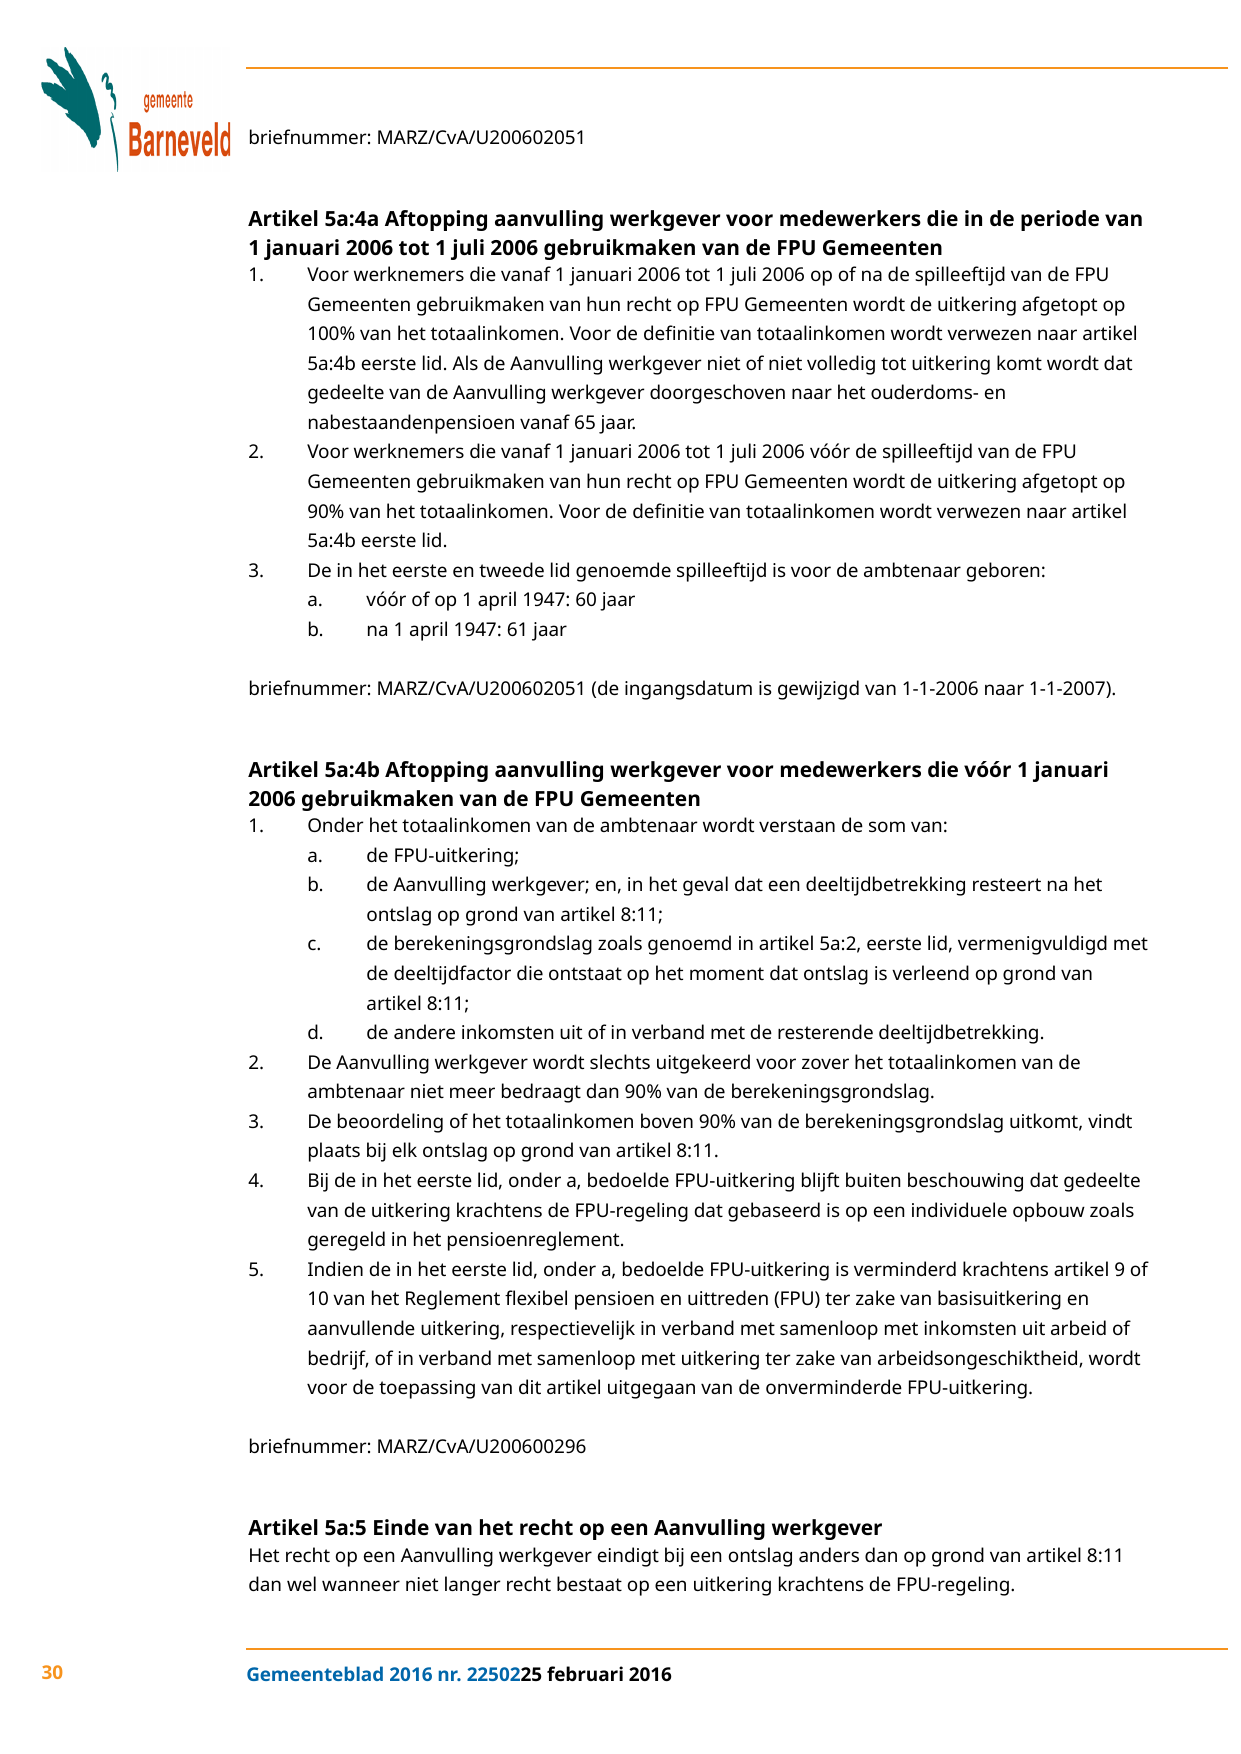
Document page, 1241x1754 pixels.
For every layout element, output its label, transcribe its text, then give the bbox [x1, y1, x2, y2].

picture [41, 47, 231, 172]
list vóór of op 1 april 1947: 60 jaar [307, 587, 1152, 612]
text Artikel 5a:4a Aftopping aanvulling werkgever voor medewerkers die in de periode van 1 januari 2006 tot 1 juli 2006 gebruikmaken van de FPU Gemeenten [248, 204, 1152, 261]
list De in het eerste en tweede lid genoemde spilleeftijd is voor de ambtenaar geboren: [248, 557, 1152, 583]
text Artikel 5a:5 Einde van het recht op een Aanvulling werkgever [248, 1513, 1152, 1542]
list Onder het totaalinkomen van de ambtenaar wordt verstaan de som van: [248, 812, 1152, 838]
text Het recht op een Aanvulling werkgever eindigt bij een ontslag anders dan op grond van artikel 8:11 dan wel wanneer niet langer recht bestaat op een uitkering krachtens de FPU-regeling. [248, 1542, 1152, 1597]
list De beoordeling of het totaalinkomen boven 90% van de berekeningsgrondslag uitkomt, vindt plaats bij elk ontslag op grond van artikel 8:11. [248, 1108, 1152, 1163]
text briefnummer: MARZ/CvA/U200600296 [248, 1433, 1152, 1459]
list Bij de in het eerste lid, onder a, bedoelde FPU-uitkering blijft buiten beschouwing dat gedeelte van de uitkering krachtens de FPU-regeling dat gebaseerd is op een individuele opbouw zoals geregeld in het pensioenreglement. [248, 1167, 1152, 1252]
list de Aanvulling werkgever; en, in het geval dat een deeltijdbetrekking resteert na het ontslag op grond van artikel 8:11; [307, 871, 1152, 927]
list de berekeningsgrondslag zoals genoemd in artikel 5a:2, eerste lid, vermenigvuldigd met de deeltijdfactor die ontstaat op het moment dat ontslag is verleend op grond van artikel 8:11; [307, 931, 1152, 1016]
list Voor werknemers die vanaf 1 januari 2006 tot 1 juli 2006 vóór de spilleeftijd van de FPU Gemeenten gebruikmaken van hun recht op FPU Gemeenten wordt de uitkering afgetopt op 90% van het totaalinkomen. Voor de definitie van totaalinkomen wordt verwezen naar artikel 5a:4b eerste lid. [248, 439, 1152, 553]
text Artikel 5a:4b Aftopping aanvulling werkgever voor medewerkers die vóór 1 januari 2006 gebruikmaken van de FPU Gemeenten [248, 755, 1152, 812]
list Indien de in het eerste lid, onder a, bedoelde FPU-uitkering is verminderd krachtens artikel 9 of 10 van het Reglement flexibel pensioen en uittreden (FPU) ter zake van basisuitkering en aanvullende uitkering, respectievelijk in verband met samenloop met inkomsten uit arbeid of bedrijf, of in verband met samenloop met uitkering ter zake van arbeidsongeschiktheid, wordt voor de toepassing van dit artikel uitgegaan van de onverminderde FPU-uitkering. [248, 1256, 1152, 1400]
list na 1 april 1947: 61 jaar [307, 616, 1152, 642]
text briefnummer: MARZ/CvA/U200602051 [248, 124, 1152, 150]
text briefnummer: MARZ/CvA/U200602051 (de ingangsdatum is gewijzigd van 1-1-2006 naar 1-1-2007). [248, 675, 1152, 701]
list De Aanvulling werkgever wordt slechts uitgekeerd voor zover het totaalinkomen van de ambtenaar niet meer bedraagt dan 90% van de berekeningsgrondslag. [248, 1049, 1152, 1104]
list de andere inkomsten uit of in verband met de resterende deeltijdbetrekking. [307, 1019, 1152, 1045]
list Voor werknemers die vanaf 1 januari 2006 tot 1 juli 2006 op of na de spilleeftijd van de FPU Gemeenten gebruikmaken van hun recht op FPU Gemeenten wordt de uitkering afgetopt op 100% van het totaalinkomen. Voor de definitie van totaalinkomen wordt verwezen naar artikel 5a:4b eerste lid. Als de Aanvulling werkgever niet of niet volledig tot uitkering komt wordt dat gedeelte van de Aanvulling werkgever doorgeschoven naar het ouderdoms- en nabestaandenpensioen vanaf 65 jaar. [248, 261, 1152, 435]
list de FPU-uitkering; [307, 842, 1152, 868]
